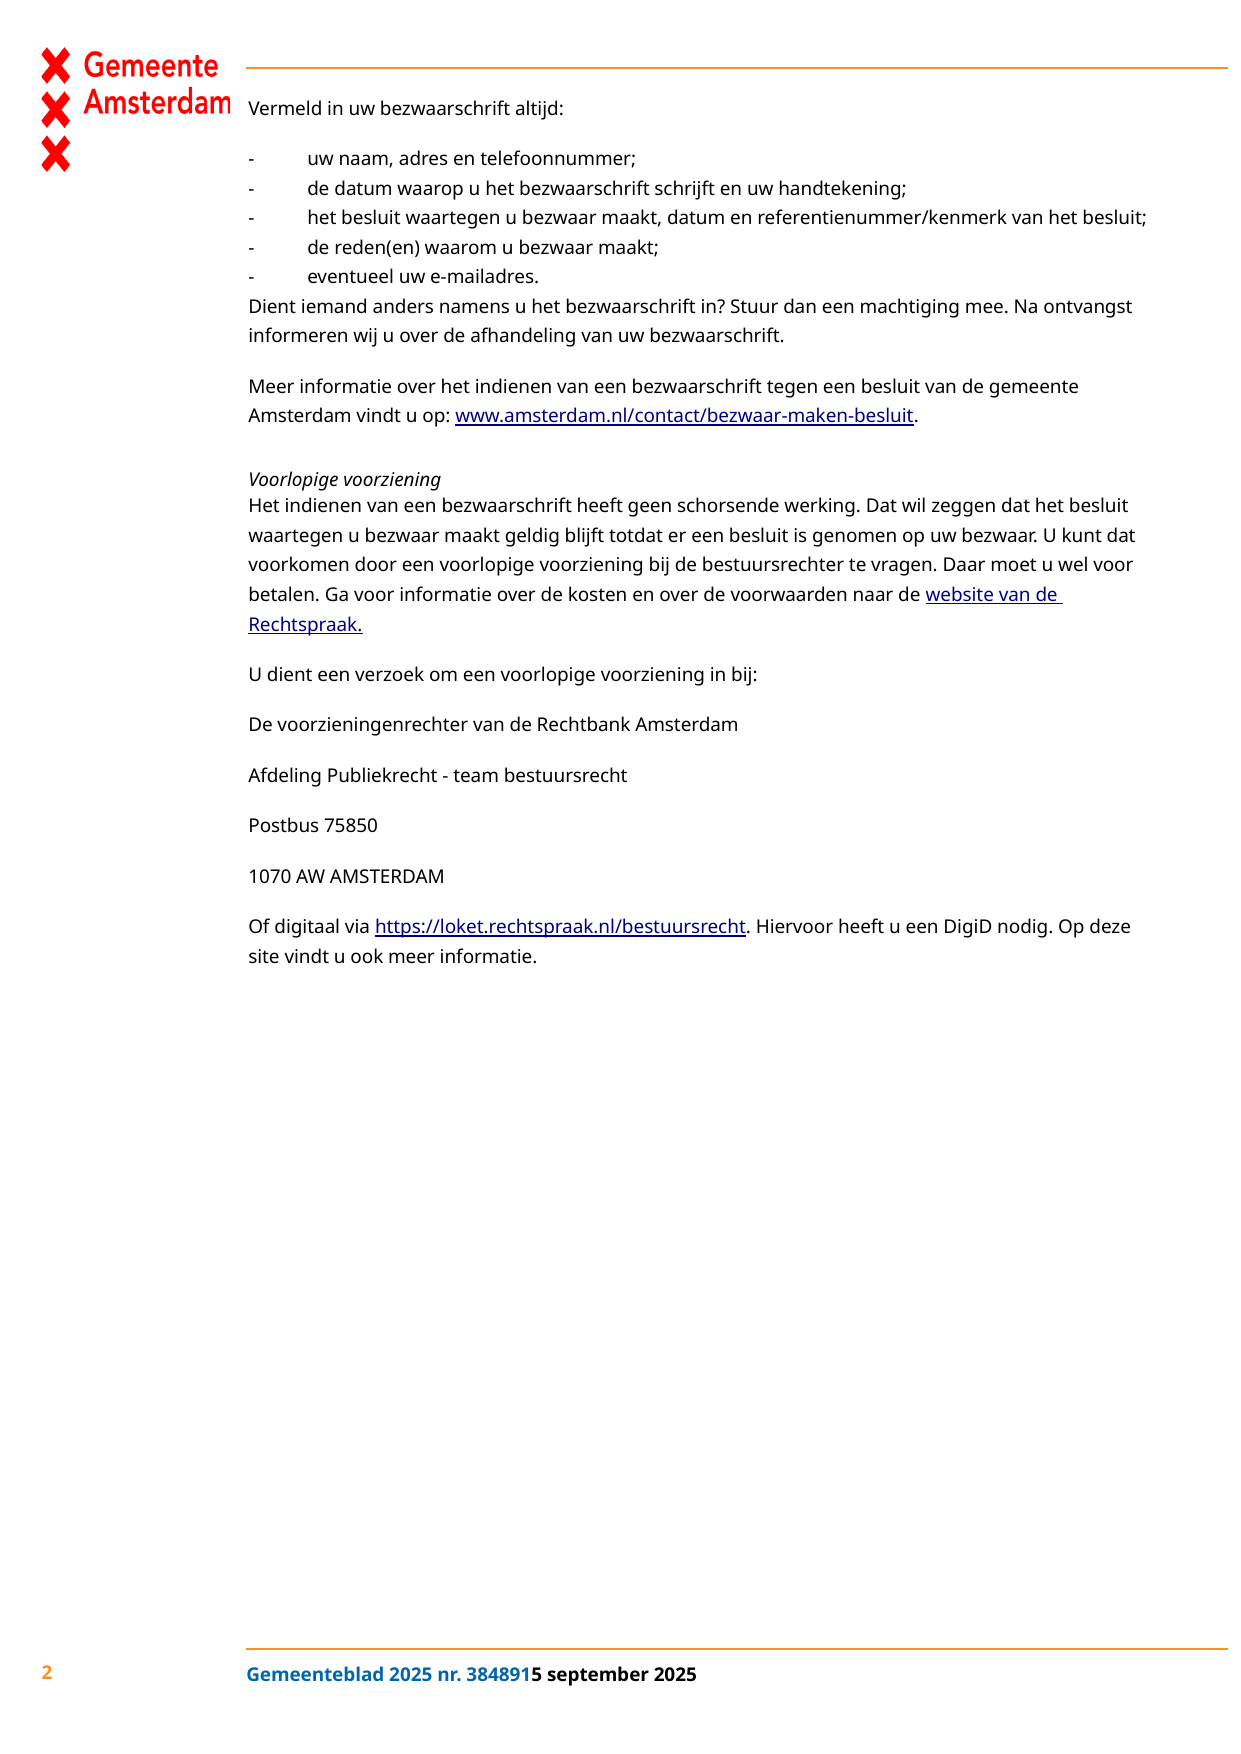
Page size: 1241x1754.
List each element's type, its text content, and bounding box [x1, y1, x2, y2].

text 1070 AW AMSTERDAM [248, 863, 1152, 888]
text U dient een verzoek om een voorlopige voorziening in bij: [248, 661, 1152, 687]
text Of digitaal via https://loket.rechtspraak.nl/bestuursrecht. Hiervoor heeft u een DigiD nodig. Op deze site vindt u ook meer informatie. [248, 913, 1152, 968]
text Vermeld in uw bezwaarschrift altijd: [248, 95, 1152, 121]
list uw naam, adres en telefoonnummer; [248, 145, 1152, 171]
text Postbus 75850 [248, 812, 1152, 838]
text Het indienen van een bezwaarschrift heeft geen schorsende werking. Dat wil zeggen dat het besluit waartegen u bezwaar maakt geldig blijft totdat er een besluit is genomen op uw bezwaar. U kunt dat voorkomen door een voorlopige voorziening bij de bestuursrechter te vragen. Daar moet u wel voor betalen. Ga voor informatie over de kosten en over de voorwaarden naar de website van de Rechtspraak. [248, 492, 1152, 636]
list eventueel uw e-mailadres. [248, 263, 1152, 289]
text Dient iemand anders namens u het bezwaarschrift in? Stuur dan een machtiging mee. Na ontvangst informeren wij u over de afhandeling van uw bezwaarschrift. [248, 293, 1152, 348]
text Meer informatie over het indienen van een bezwaarschrift tegen een besluit van de gemeente Amsterdam vindt u op: www.amsterdam.nl/contact/bezwaar-maken-besluit. [248, 373, 1152, 428]
picture [41, 47, 231, 172]
list de datum waarop u het bezwaarschrift schrijft en uw handtekening; [248, 175, 1152, 201]
list de reden(en) waarom u bezwaar maakt; [248, 234, 1152, 260]
list het besluit waartegen u bezwaar maakt, datum en referentienummer/kenmerk van het besluit; [248, 204, 1152, 230]
text Voorlopige voorziening [248, 467, 1152, 492]
text De voorzieningenrechter van de Rechtbank Amsterdam [248, 712, 1152, 737]
text Afdeling Publiekrecht - team bestuursrecht [248, 762, 1152, 788]
